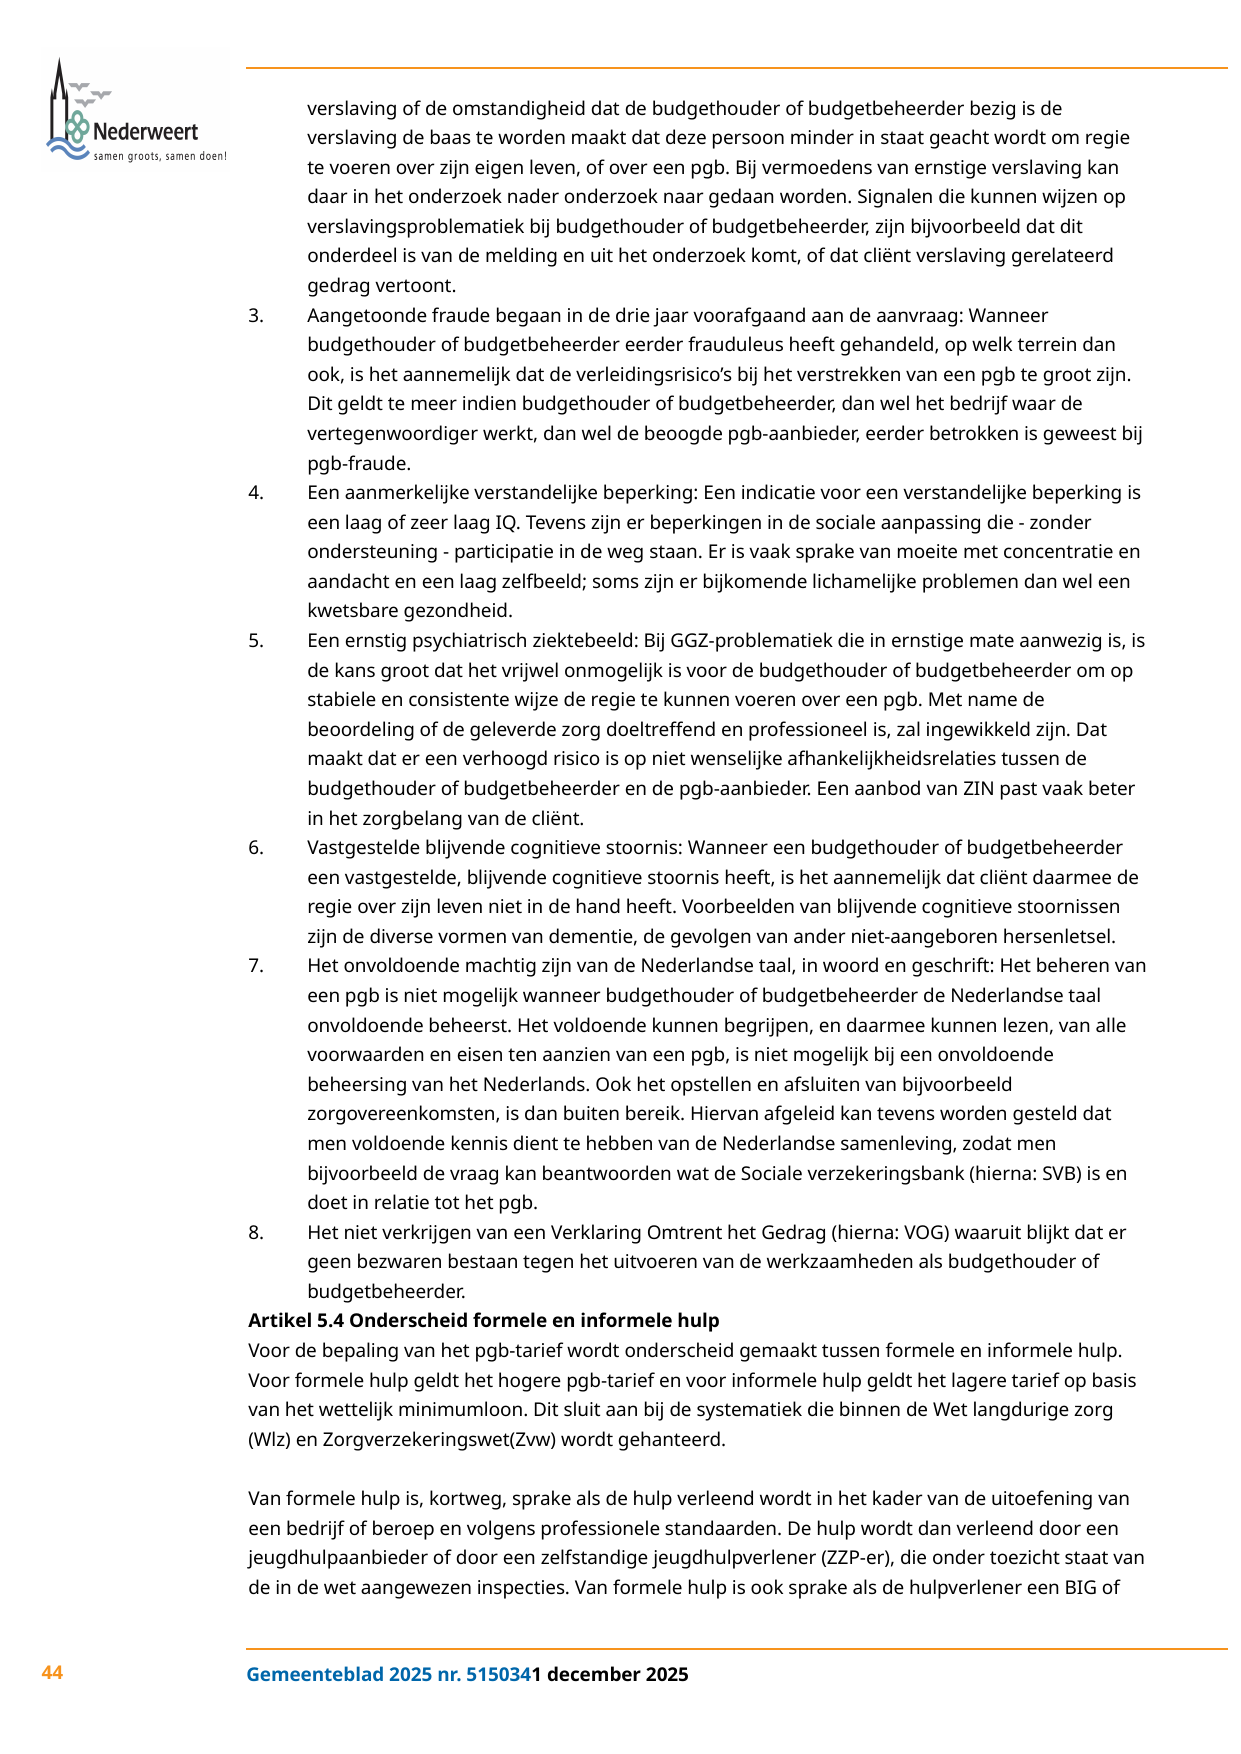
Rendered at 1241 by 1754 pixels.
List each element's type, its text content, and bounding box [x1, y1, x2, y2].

text Artikel 5.4 Onderscheid formele en informele hulp [248, 1308, 1152, 1333]
list Het niet verkrijgen van een Verklaring Omtrent het Gedrag (hierna: VOG) waaruit blijkt dat er geen bezwaren bestaan tegen het uitvoeren van de werkzaamheden als budgethouder of budgetbeheerder. [248, 1219, 1152, 1304]
list Het onvoldoende machtig zijn van de Nederlandse taal, in woord en geschrift: Het beheren van een pgb is niet mogelijk wanneer budgethouder of budgetbeheerder de Nederlandse taal onvoldoende beheerst. Het voldoende kunnen begrijpen, en daarmee kunnen lezen, van alle voorwaarden en eisen ten aanzien van een pgb, is niet mogelijk bij een onvoldoende beheersing van het Nederlands. Ook het opstellen en afsluiten van bijvoorbeeld zorgovereenkomsten, is dan buiten bereik. Hiervan afgeleid kan tevens worden gesteld dat men voldoende kennis dient te hebben van de Nederlandse samenleving, zodat men bijvoorbeeld de vraag kan beantwoorden wat de Sociale verzekeringsbank (hierna: SVB) is en doet in relatie tot het pgb. [248, 953, 1152, 1215]
list verslaving of de omstandigheid dat de budgethouder of budgetbeheerder bezig is de verslaving de baas te worden maakt dat deze persoon minder in staat geacht wordt om regie te voeren over zijn eigen leven, of over een pgb. Bij vermoedens van ernstige verslaving kan daar in het onderzoek nader onderzoek naar gedaan worden. Signalen die kunnen wijzen op verslavingsproblematiek bij budgethouder of budgetbeheerder, zijn bijvoorbeeld dat dit onderdeel is van de melding en uit het onderzoek komt, of dat cliënt verslaving gerelateerd gedrag vertoont. [248, 95, 1152, 298]
list Een ernstig psychiatrisch ziektebeeld: Bij GGZ-problematiek die in ernstige mate aanwezig is, is de kans groot dat het vrijwel onmogelijk is voor de budgethouder of budgetbeheerder om op stabiele en consistente wijze de regie te kunnen voeren over een pgb. Met name de beoordeling of de geleverde zorg doeltreffend en professioneel is, zal ingewikkeld zijn. Dat maakt dat er een verhoogd risico is op niet wenselijke afhankelijkheidsrelaties tussen de budgethouder of budgetbeheerder en de pgb-aanbieder. Een aanbod van ZIN past vaak beter in het zorgbelang van de cliënt. [248, 627, 1152, 831]
text Voor de bepaling van het pgb-tarief wordt onderscheid gemaakt tussen formele en informele hulp. Voor formele hulp geldt het hogere pgb-tarief en voor informele hulp geldt het lagere tarief op basis van het wettelijk minimumloon. Dit sluit aan bij de systematiek die binnen de Wet langdurige zorg (Wlz) en Zorgverzekeringswet(Zvw) wordt gehanteerd. [248, 1337, 1152, 1452]
text Van formele hulp is, kortweg, sprake als de hulp verleend wordt in het kader van de uitoefening van een bedrijf of beroep en volgens professionele standaarden. De hulp wordt dan verleend door een jeugdhulpaanbieder of door een zelfstandige jeugdhulpverlener (ZZP-er), die onder toezicht staat van de in de wet aangewezen inspecties. Van formele hulp is ook sprake als de hulpverlener een BIG of [248, 1485, 1152, 1600]
list Aangetoonde fraude begaan in de drie jaar voorafgaand aan de aanvraag: Wanneer budgethouder of budgetbeheerder eerder frauduleus heeft gehandeld, op welk terrein dan ook, is het aannemelijk dat de verleidingsrisico’s bij het verstrekken van een pgb te groot zijn. Dit geldt te meer indien budgethouder of budgetbeheerder, dan wel het bedrijf waar de vertegenwoordiger werkt, dan wel de beoogde pgb-aanbieder, eerder betrokken is geweest bij pgb-fraude. [248, 302, 1152, 476]
picture [41, 47, 231, 172]
list Vastgestelde blijvende cognitieve stoornis: Wanneer een budgethouder of budgetbeheerder een vastgestelde, blijvende cognitieve stoornis heeft, is het aannemelijk dat cliënt daarmee de regie over zijn leven niet in de hand heeft. Voorbeelden van blijvende cognitieve stoornissen zijn de diverse vormen van dementie, de gevolgen van ander niet-aangeboren hersenletsel. [248, 834, 1152, 949]
list Een aanmerkelijke verstandelijke beperking: Een indicatie voor een verstandelijke beperking is een laag of zeer laag IQ. Tevens zijn er beperkingen in de sociale aanpassing die - zonder ondersteuning - participatie in de weg staan. Er is vaak sprake van moeite met concentratie en aandacht en een laag zelfbeeld; soms zijn er bijkomende lichamelijke problemen dan wel een kwetsbare gezondheid. [248, 479, 1152, 623]
